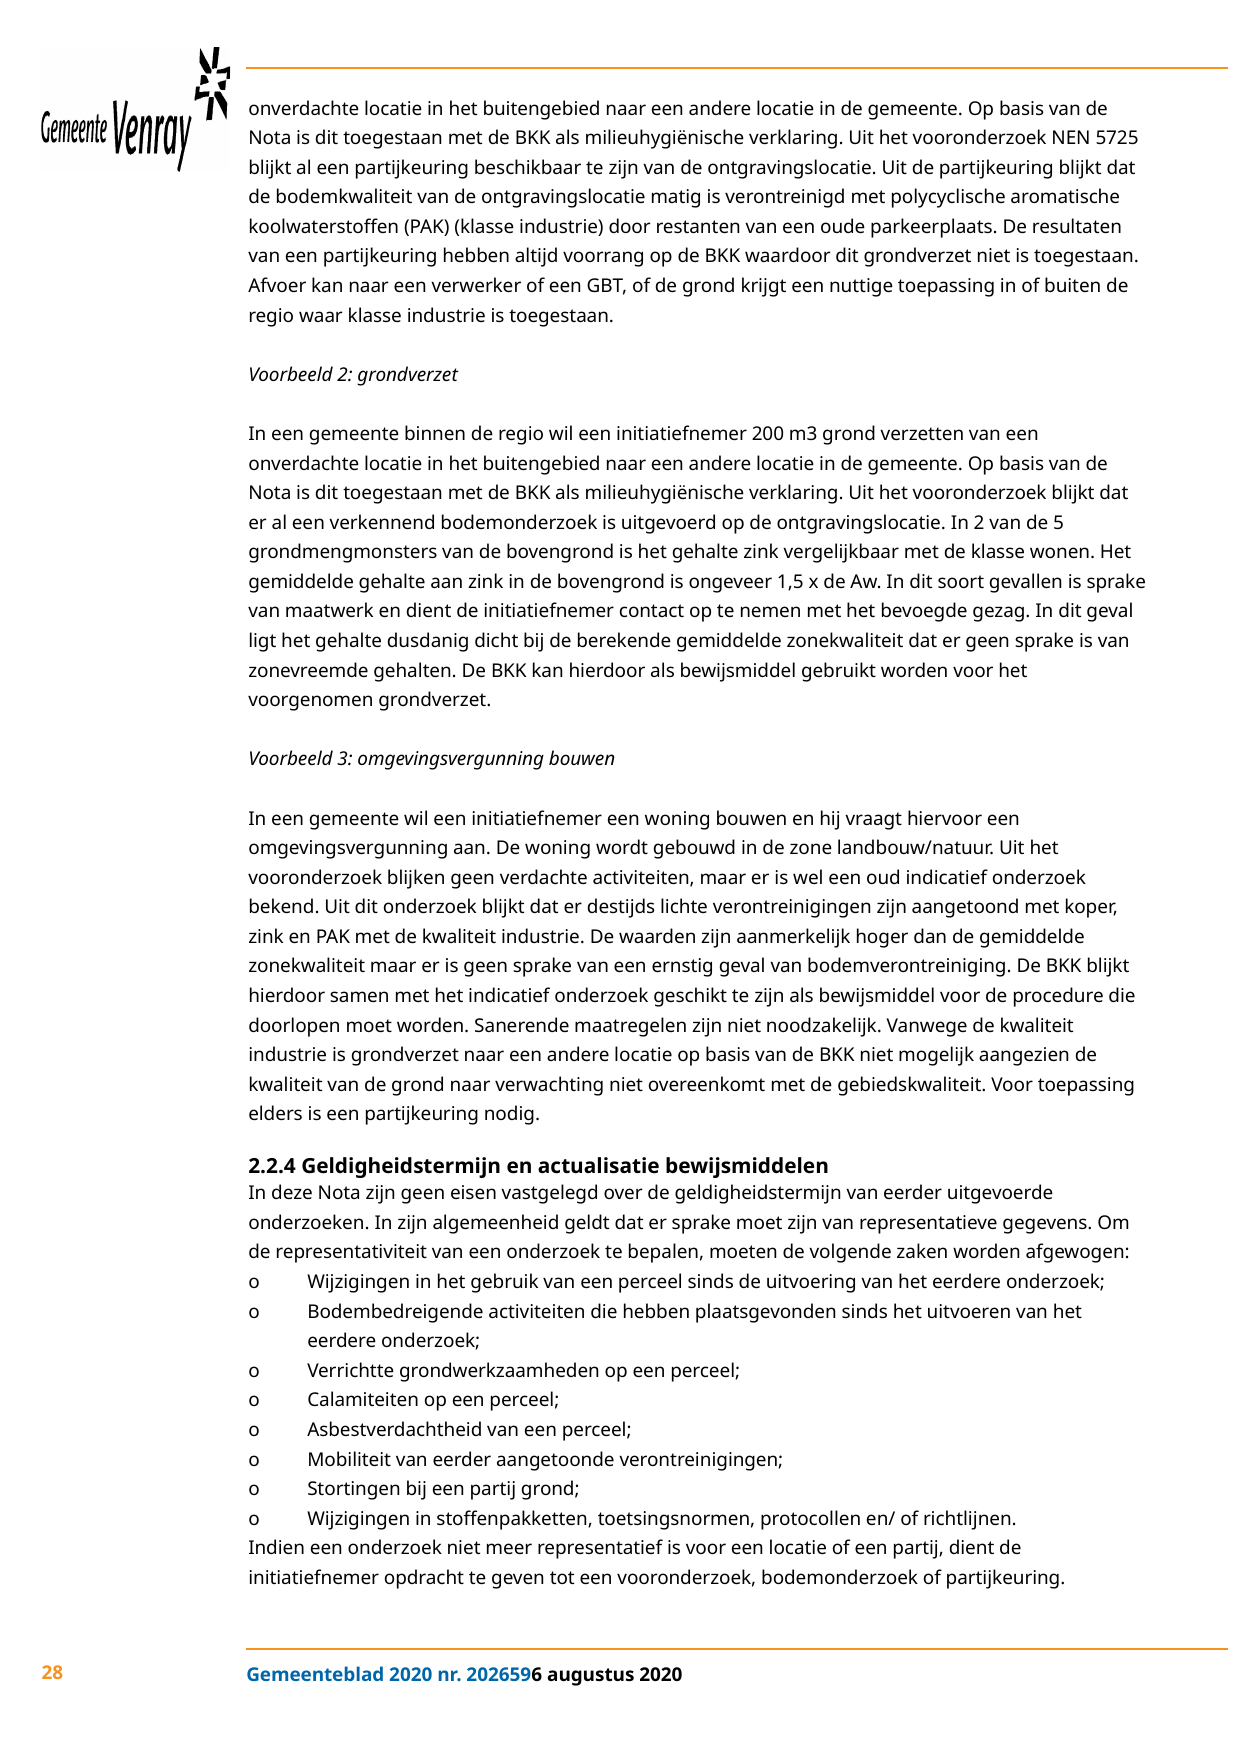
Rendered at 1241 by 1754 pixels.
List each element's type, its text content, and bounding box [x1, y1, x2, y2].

text In een gemeente wil een initiatiefnemer een woning bouwen en hij vraagt hiervoor een omgevingsvergunning aan. De woning wordt gebouwd in de zone landbouw/natuur. Uit het vooronderzoek blijken geen verdachte activiteiten, maar er is wel een oud indicatief onderzoek bekend. Uit dit onderzoek blijkt dat er destijds lichte verontreinigingen zijn aangetoond met koper, zink en PAK met de kwaliteit industrie. De waarden zijn aanmerkelijk hoger dan de gemiddelde zonekwaliteit maar er is geen sprake van een ernstig geval van bodemverontreiniging. De BKK blijkt hierdoor samen met het indicatief onderzoek geschikt te zijn als bewijsmiddel voor de procedure die doorlopen moet worden. Sanerende maatregelen zijn niet noodzakelijk. Vanwege de kwaliteit industrie is grondverzet naar een andere locatie op basis van de BKK niet mogelijk aangezien de kwaliteit van de grond naar verwachting niet overeenkomt met de gebiedskwaliteit. Voor toepassing elders is een partijkeuring nodig. [248, 805, 1152, 1126]
text Voorbeeld 2: grondverzet [248, 361, 1152, 387]
list Mobiliteit van eerder aangetoonde verontreinigingen; [248, 1446, 1152, 1471]
list Stortingen bij een partij grond; [248, 1475, 1152, 1501]
list Bodembedreigende activiteiten die hebben plaatsgevonden sinds het uitvoeren van het eerdere onderzoek; [248, 1298, 1152, 1353]
text 2.2.4 Geldigheidstermijn en actualisatie bewijsmiddelen [248, 1151, 1152, 1179]
text Indien een onderzoek niet meer representatief is voor een locatie of een partij, dient de initiatiefnemer opdracht te geven tot een vooronderzoek, bodemonderzoek of partijkeuring. [248, 1534, 1152, 1590]
picture [41, 47, 231, 172]
list Calamiteiten op een perceel; [248, 1387, 1152, 1412]
list Wijzigingen in stoffenpakketten, toetsingsnormen, protocollen en/ of richtlijnen. [248, 1505, 1152, 1531]
text Voorbeeld 3: omgevingsvergunning bouwen [248, 746, 1152, 771]
text In een gemeente binnen de regio wil een initiatiefnemer 200 m3 grond verzetten van een onverdachte locatie in het buitengebied naar een andere locatie in de gemeente. Op basis van de Nota is dit toegestaan met de BKK als milieuhygiënische verklaring. Uit het vooronderzoek blijkt dat er al een verkennend bodemonderzoek is uitgevoerd op de ontgravingslocatie. In 2 van de 5 grondmengmonsters van de bovengrond is het gehalte zink vergelijkbaar met de klasse wonen. Het gemiddelde gehalte aan zink in de bovengrond is ongeveer 1,5 x de Aw. In dit soort gevallen is sprake van maatwerk en dient de initiatiefnemer contact op te nemen met het bevoegde gezag. In dit geval ligt het gehalte dusdanig dicht bij de berekende gemiddelde zonekwaliteit dat er geen sprake is van zonevreemde gehalten. De BKK kan hierdoor als bewijsmiddel gebruikt worden voor het voorgenomen grondverzet. [248, 420, 1152, 712]
text onverdachte locatie in het buitengebied naar een andere locatie in de gemeente. Op basis van de Nota is dit toegestaan met de BKK als milieuhygiënische verklaring. Uit het vooronderzoek NEN 5725 blijkt al een partijkeuring beschikbaar te zijn van de ontgravingslocatie. Uit de partijkeuring blijkt dat de bodemkwaliteit van de ontgravingslocatie matig is verontreinigd met polycyclische aromatische koolwaterstoffen (PAK) (klasse industrie) door restanten van een oude parkeerplaats. De resultaten van een partijkeuring hebben altijd voorrang op de BKK waardoor dit grondverzet niet is toegestaan. Afvoer kan naar een verwerker of een GBT, of de grond krijgt een nuttige toepassing in of buiten de regio waar klasse industrie is toegestaan. [248, 95, 1152, 328]
text In deze Nota zijn geen eisen vastgelegd over de geldigheidstermijn van eerder uitgevoerde onderzoeken. In zijn algemeenheid geldt dat er sprake moet zijn van representatieve gegevens. Om de representativiteit van een onderzoek te bepalen, moeten de volgende zaken worden afgewogen: [248, 1179, 1152, 1264]
list Verrichtte grondwerkzaamheden op een perceel; [248, 1357, 1152, 1383]
list Asbestverdachtheid van een perceel; [248, 1416, 1152, 1442]
list Wijzigingen in het gebruik van een perceel sinds de uitvoering van het eerdere onderzoek; [248, 1268, 1152, 1294]
